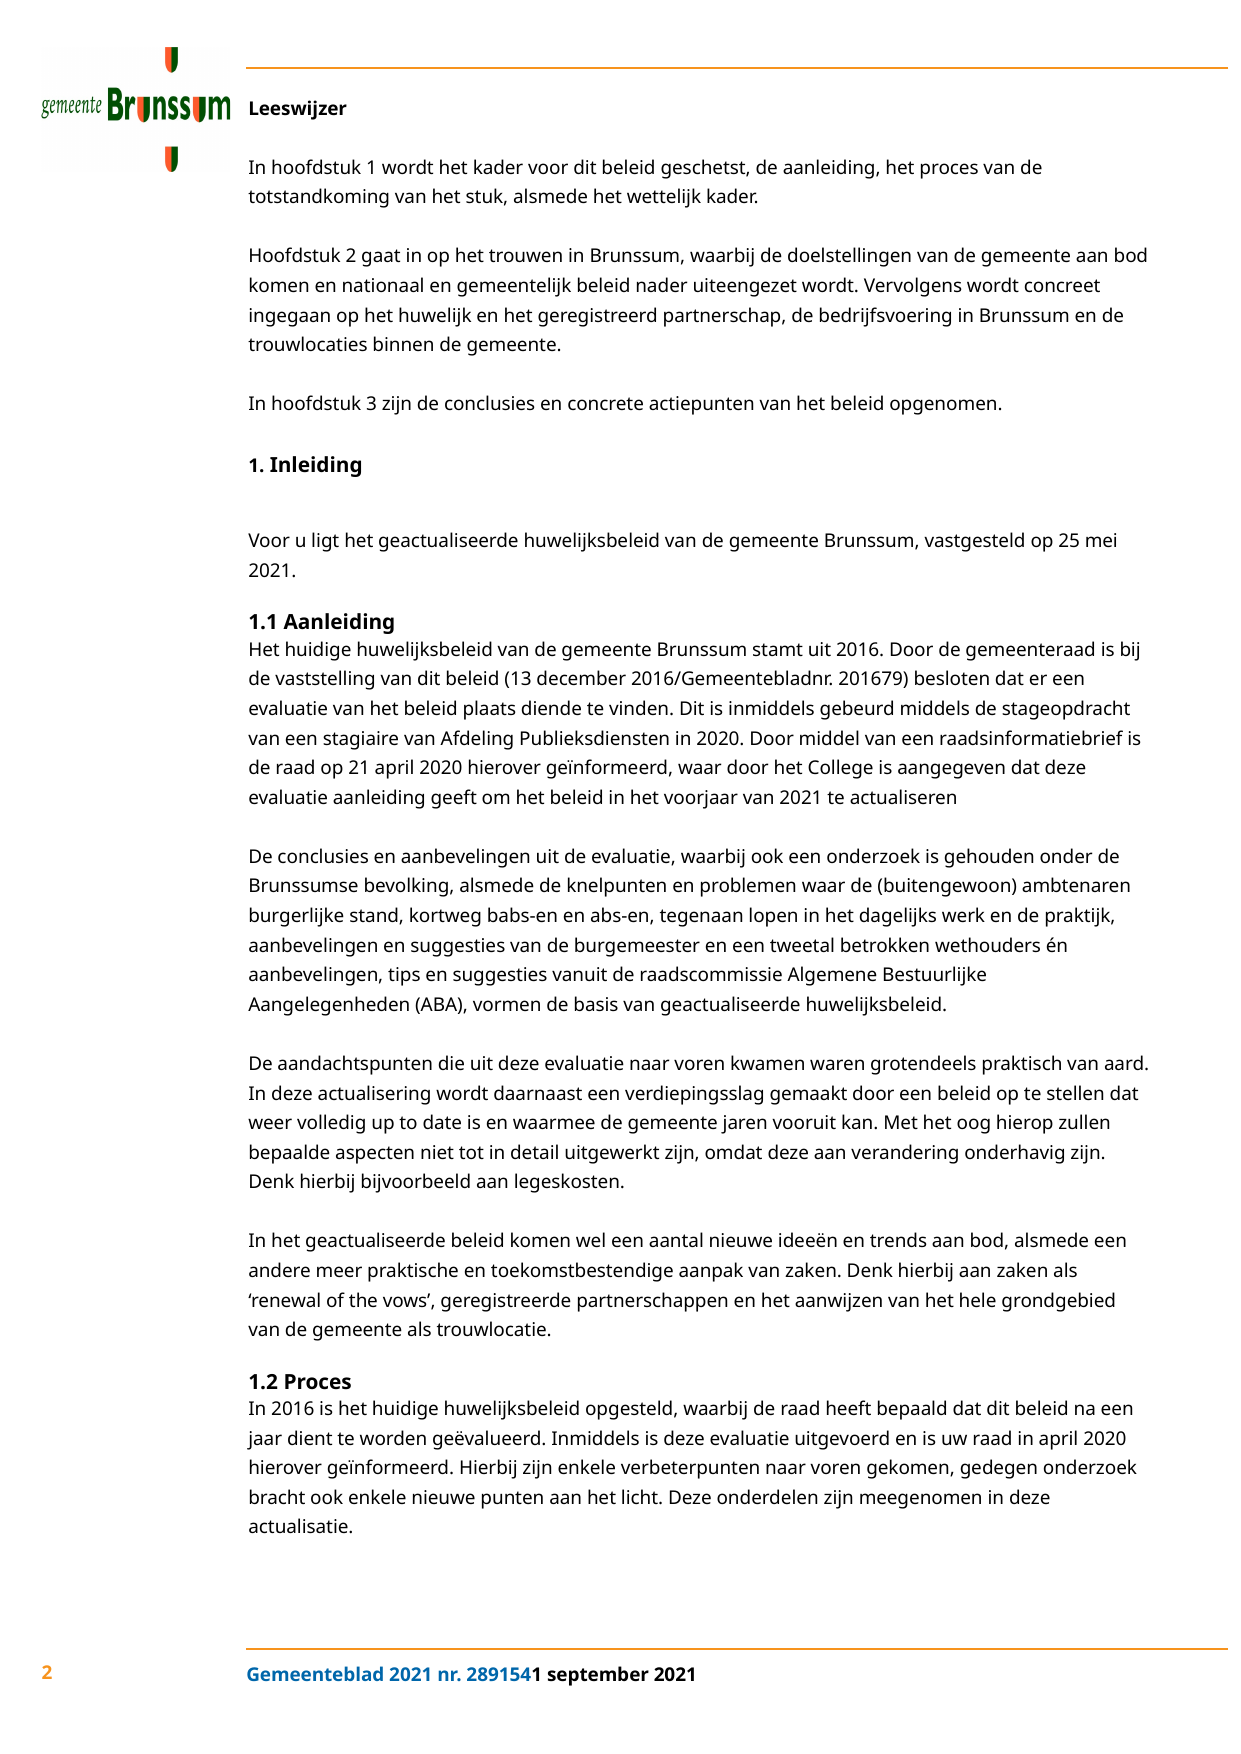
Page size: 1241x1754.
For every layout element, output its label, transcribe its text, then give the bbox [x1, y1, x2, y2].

text De conclusies en aanbevelingen uit de evaluatie, waarbij ook een onderzoek is gehouden onder de Brunssumse bevolking, alsmede de knelpunten en problemen waar de (buitengewoon) ambtenaren burgerlijke stand, kortweg babs-en en abs-en, tegenaan lopen in het dagelijks werk en de praktijk, aanbevelingen en suggesties van de burgemeester en een tweetal betrokken wethouders én aanbevelingen, tips en suggesties vanuit de raadscommissie Algemene Bestuurlijke Aangelegenheden (ABA), vormen de basis van geactualiseerde huwelijksbeleid. [248, 843, 1152, 1017]
text 1. Inleiding [248, 450, 1152, 478]
text Het huidige huwelijksbeleid van de gemeente Brunssum stamt uit 2016. Door de gemeenteraad is bij de vaststelling van dit beleid (13 december 2016/Gemeentebladnr. 201679) besloten dat er een evaluatie van het beleid plaats diende te vinden. Dit is inmiddels gebeurd middels de stageopdracht van een stagiaire van Afdeling Publieksdiensten in 2020. Door middel van een raadsinformatiebrief is de raad op 21 april 2020 hierover geïnformeerd, waar door het College is aangegeven dat deze evaluatie aanleiding geeft om het beleid in het voorjaar van 2021 te actualiseren [248, 636, 1152, 809]
text In hoofdstuk 1 wordt het kader voor dit beleid geschetst, de aanleiding, het proces van de totstandkoming van het stuk, alsmede het wettelijk kader. [248, 154, 1152, 209]
text Voor u ligt het geactualiseerde huwelijksbeleid van de gemeente Brunssum, vastgesteld op 25 mei 2021. [248, 527, 1152, 583]
text Leeswijzer [248, 95, 1152, 121]
text De aandachtspunten die uit deze evaluatie naar voren kwamen waren grotendeels praktisch van aard. In deze actualisering wordt daarnaast een verdiepingsslag gemaakt door een beleid op te stellen dat weer volledig up to date is en waarmee de gemeente jaren vooruit kan. Met het oog hierop zullen bepaalde aspecten niet tot in detail uitgewerkt zijn, omdat deze aan verandering onderhavig zijn. Denk hierbij bijvoorbeeld aan legeskosten. [248, 1050, 1152, 1194]
text 1.1 Aanleiding [248, 607, 1152, 636]
picture [41, 47, 231, 172]
text 1.2 Proces [248, 1367, 1152, 1395]
text In het geactualiseerde beleid komen wel een aantal nieuwe ideeën en trends aan bod, alsmede een andere meer praktische en toekomstbestendige aanpak van zaken. Denk hierbij aan zaken als ‘renewal of the vows’, geregistreerde partnerschappen en het aanwijzen van het hele grondgebied van de gemeente als trouwlocatie. [248, 1228, 1152, 1342]
text In 2016 is het huidige huwelijksbeleid opgesteld, waarbij de raad heeft bepaald dat dit beleid na een jaar dient te worden geëvalueerd. Inmiddels is deze evaluatie uitgevoerd en is uw raad in april 2020 hierover geïnformeerd. Hierbij zijn enkele verbeterpunten naar voren gekomen, gedegen onderzoek bracht ook enkele nieuwe punten aan het licht. Deze onderdelen zijn meegenomen in deze actualisatie. [248, 1395, 1152, 1539]
text In hoofdstuk 3 zijn de conclusies en concrete actiepunten van het beleid opgenomen. [248, 391, 1152, 416]
text Hoofdstuk 2 gaat in op het trouwen in Brunssum, waarbij de doelstellingen van de gemeente aan bod komen en nationaal en gemeentelijk beleid nader uiteengezet wordt. Vervolgens wordt concreet ingegaan op het huwelijk en het geregistreerd partnerschap, de bedrijfsvoering in Brunssum en de trouwlocaties binnen de gemeente. [248, 243, 1152, 357]
